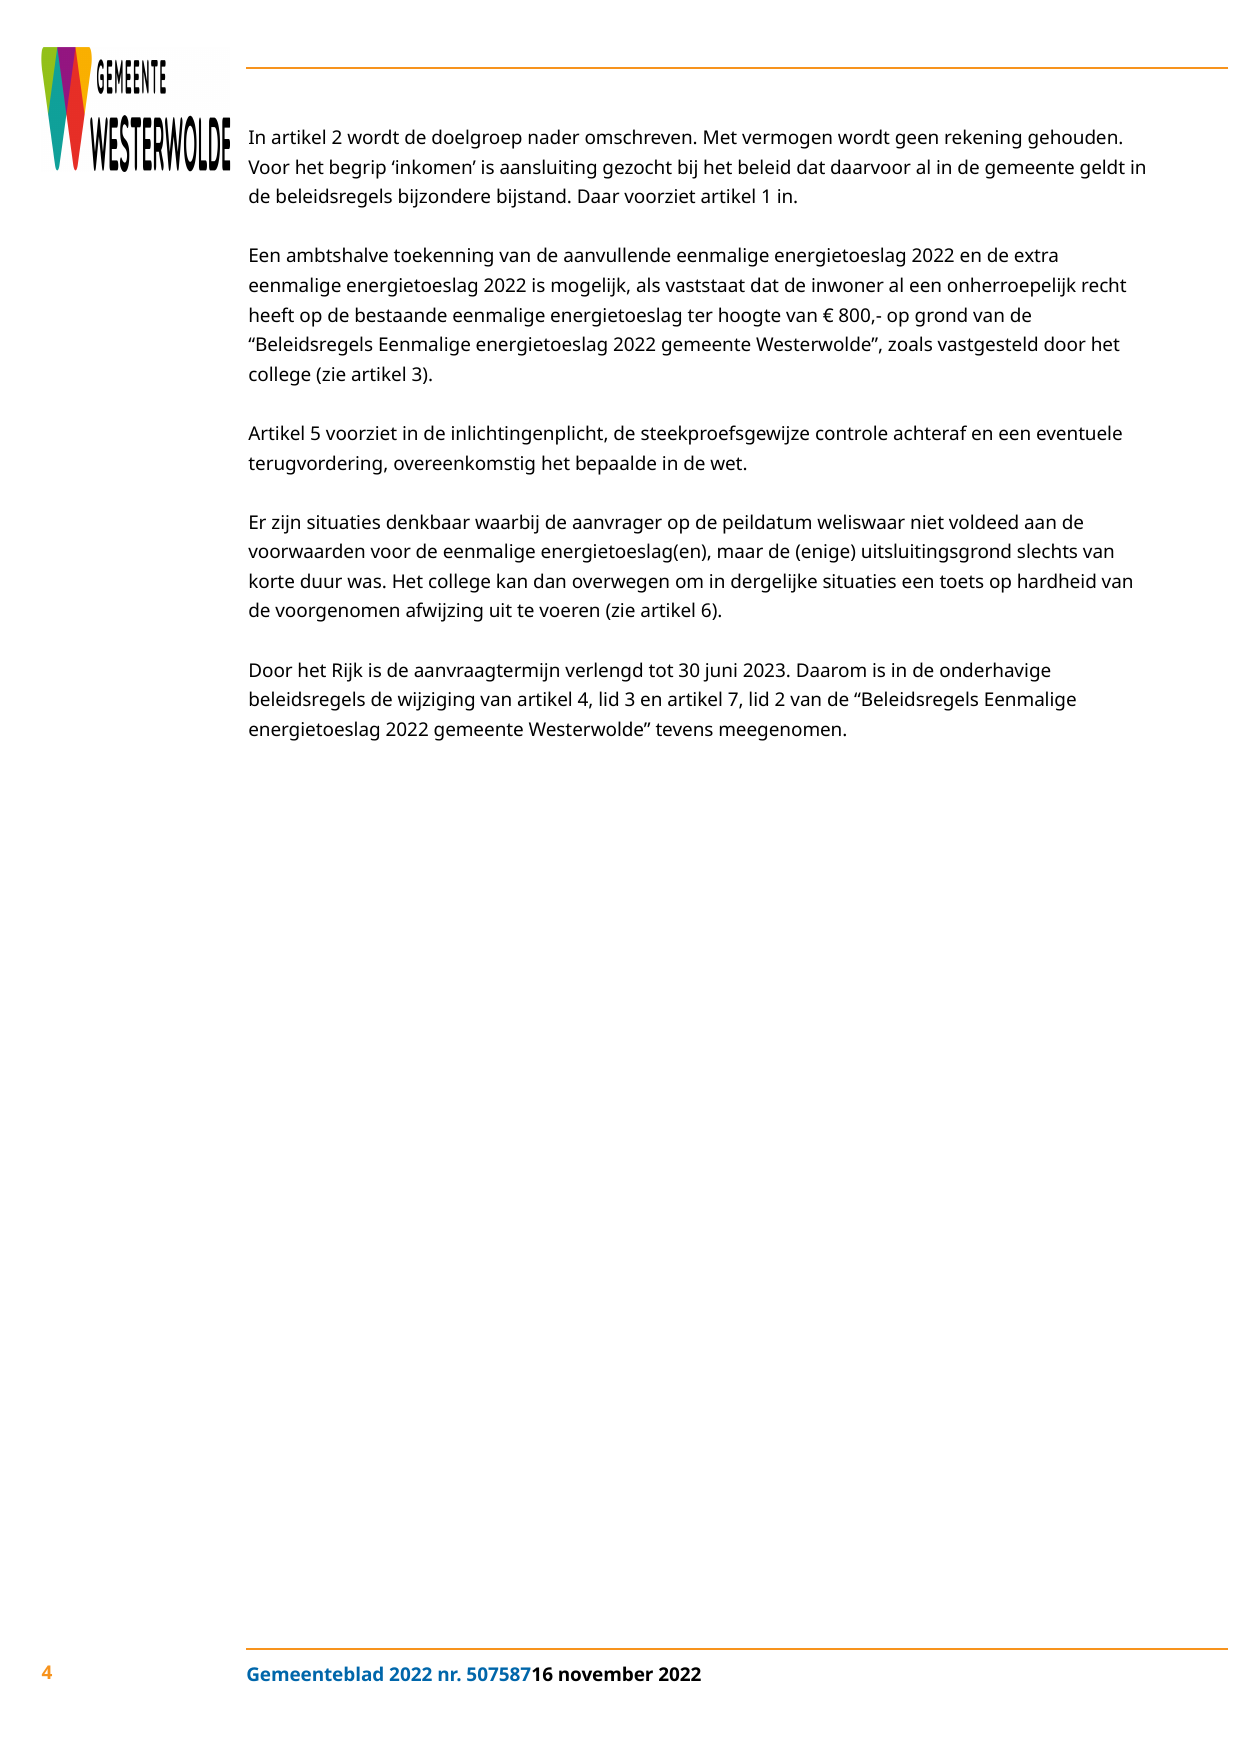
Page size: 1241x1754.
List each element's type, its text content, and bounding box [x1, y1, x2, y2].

text In artikel 2 wordt de doelgroep nader omschreven. Met vermogen wordt geen rekening gehouden. Voor het begrip ‘inkomen’ is aansluiting gezocht bij het beleid dat daarvoor al in de gemeente geldt in de beleidsregels bijzondere bijstand. Daar voorziet artikel 1 in. [248, 124, 1152, 209]
text Door het Rijk is de aanvraagtermijn verlengd tot 30 juni 2023. Daarom is in de onderhavige beleidsregels de wijziging van artikel 4, lid 3 en artikel 7, lid 2 van de “Beleidsregels Eenmalige energietoeslag 2022 gemeente Westerwolde” tevens meegenomen. [248, 657, 1152, 742]
picture [41, 47, 231, 172]
text Artikel 5 voorziet in de inlichtingenplicht, de steekproefsgewijze controle achteraf en een eventuele terugvordering, overeenkomstig het bepaalde in de wet. [248, 420, 1152, 476]
text Er zijn situaties denkbaar waarbij de aanvrager op de peildatum weliswaar niet voldeed aan de voorwaarden voor de eenmalige energietoeslag(en), maar de (enige) uitsluitingsgrond slechts van korte duur was. Het college kan dan overwegen om in dergelijke situaties een toets op hardheid van de voorgenomen afwijzing uit te voeren (zie artikel 6). [248, 509, 1152, 623]
text Een ambtshalve toekenning van de aanvullende eenmalige energietoeslag 2022 en de extra eenmalige energietoeslag 2022 is mogelijk, als vaststaat dat de inwoner al een onherroepelijk recht heeft op de bestaande eenmalige energietoeslag ter hoogte van € 800,- op grond van de “Beleidsregels Eenmalige energietoeslag 2022 gemeente Westerwolde”, zoals vastgesteld door het college (zie artikel 3). [248, 243, 1152, 387]
